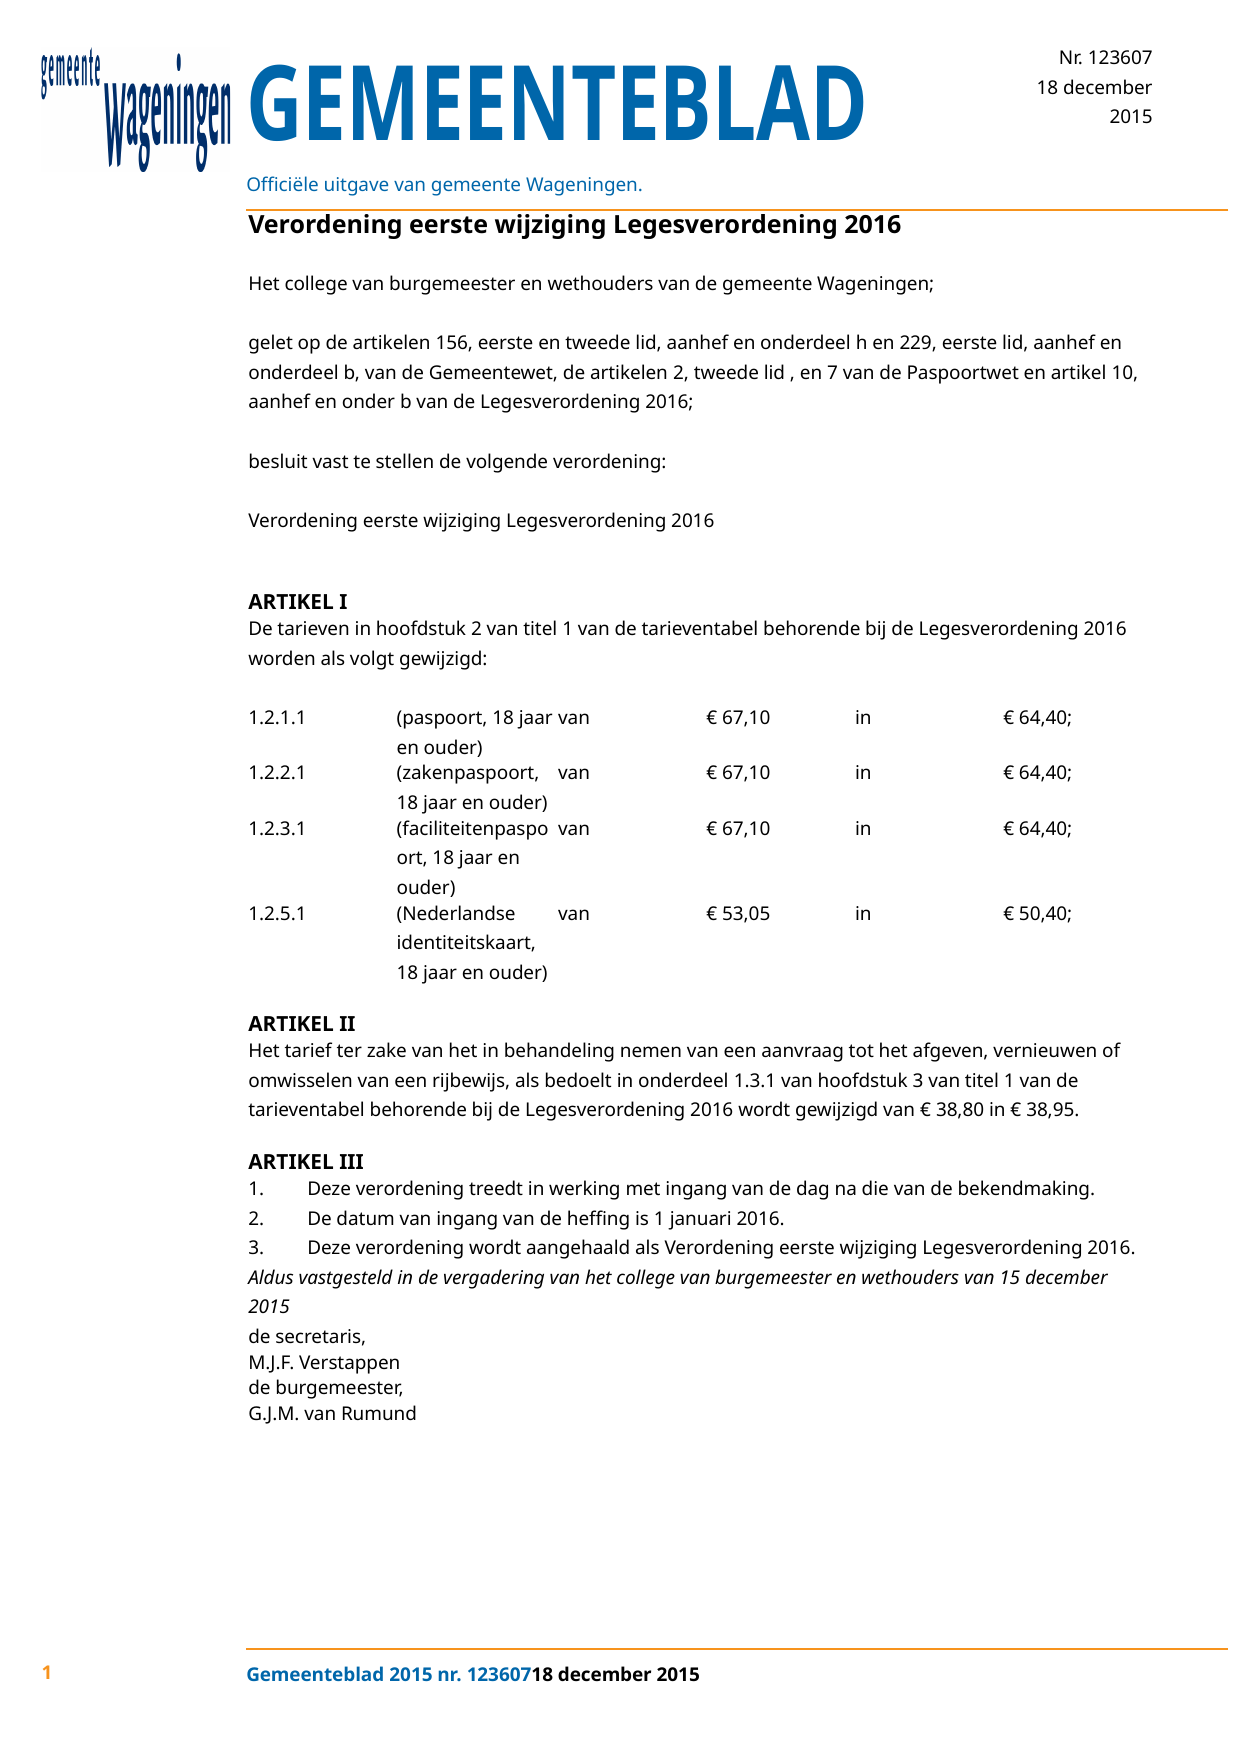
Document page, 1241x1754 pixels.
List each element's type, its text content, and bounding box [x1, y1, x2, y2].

text ARTIKEL II [248, 1009, 1152, 1037]
text Verordening eerste wijziging Legesverordening 2016 [248, 211, 1152, 241]
text Aldus vastgesteld in de vergadering van het college van burgemeester en wethouders van 15 december 2015 [248, 1264, 1152, 1319]
text Het college van burgemeester en wethouders van de gemeente Wageningen; [248, 270, 1152, 296]
text G.J.M. van Rumund [248, 1400, 1152, 1426]
table_cell 1.2.2.1 [248, 760, 396, 815]
list Deze verordening wordt aangehaald als Verordening eerste wijziging Legesverordening 2016. [248, 1234, 1152, 1260]
table_cell € 50,40; [1003, 900, 1152, 985]
table_cell van [558, 815, 706, 900]
text ARTIKEL I [248, 587, 1152, 615]
text De tarieven in hoofdstuk 2 van titel 1 van de tarieventabel behorende bij de Legesverordening 2016 worden als volgt gewijzigd: [248, 615, 1152, 671]
table_cell in [855, 760, 1003, 815]
table_header (paspoort, 18 jaar en ouder) [396, 704, 558, 759]
table_cell € 67,10 [706, 760, 855, 815]
table_cell van [558, 900, 706, 985]
text M.J.F. Verstappen [248, 1349, 1152, 1374]
table_cell 1.2.5.1 [248, 900, 396, 985]
table_cell (Nederlandse identiteitskaart, 18 jaar en ouder) [396, 900, 558, 985]
list Deze verordening treedt in werking met ingang van de dag na die van de bekendmaking. [248, 1175, 1152, 1201]
picture [41, 47, 231, 172]
text Verordening eerste wijziging Legesverordening 2016 [248, 507, 1152, 533]
text de secretaris, [248, 1323, 1152, 1349]
table_cell € 64,40; [1003, 815, 1152, 900]
table_header 1.2.1.1 [248, 704, 396, 759]
table_cell (faciliteitenpaspoort, 18 jaar en ouder) [396, 815, 558, 900]
table_cell € 53,05 [706, 900, 855, 985]
table_header van [558, 704, 706, 759]
text de burgemeester, [248, 1374, 1152, 1400]
table_cell € 67,10 [706, 815, 855, 900]
table_cell € 64,40; [1003, 760, 1152, 815]
table_cell van [558, 760, 706, 815]
text besluit vast te stellen de volgende verordening: [248, 448, 1152, 473]
text gelet op de artikelen 156, eerste en tweede lid, aanhef en onderdeel h en 229, eerste lid, aanhef en onderdeel b, van de Gemeentewet, de artikelen 2, tweede lid , en 7 van de Paspoortwet en artikel 10, aanhef en onder b van de Legesverordening 2016; [248, 329, 1152, 414]
table_cell (zakenpaspoort, 18 jaar en ouder) [396, 760, 558, 815]
text ARTIKEL III [248, 1147, 1152, 1175]
table_cell in [855, 815, 1003, 900]
table_header € 64,40; [1003, 704, 1152, 759]
list De datum van ingang van de heffing is 1 januari 2016. [248, 1205, 1152, 1231]
table_cell 1.2.3.1 [248, 815, 396, 900]
table_header € 67,10 [706, 704, 855, 759]
table_header in [855, 704, 1003, 759]
table_cell in [855, 900, 1003, 985]
text Het tarief ter zake van het in behandeling nemen van een aanvraag tot het afgeven, vernieuwen of omwisselen van een rijbewijs, als bedoelt in onderdeel 1.3.1 van hoofdstuk 3 van titel 1 van de tarieventabel behorende bij de Legesverordening 2016 wordt gewijzigd van € 38,80 in € 38,95. [248, 1037, 1152, 1122]
